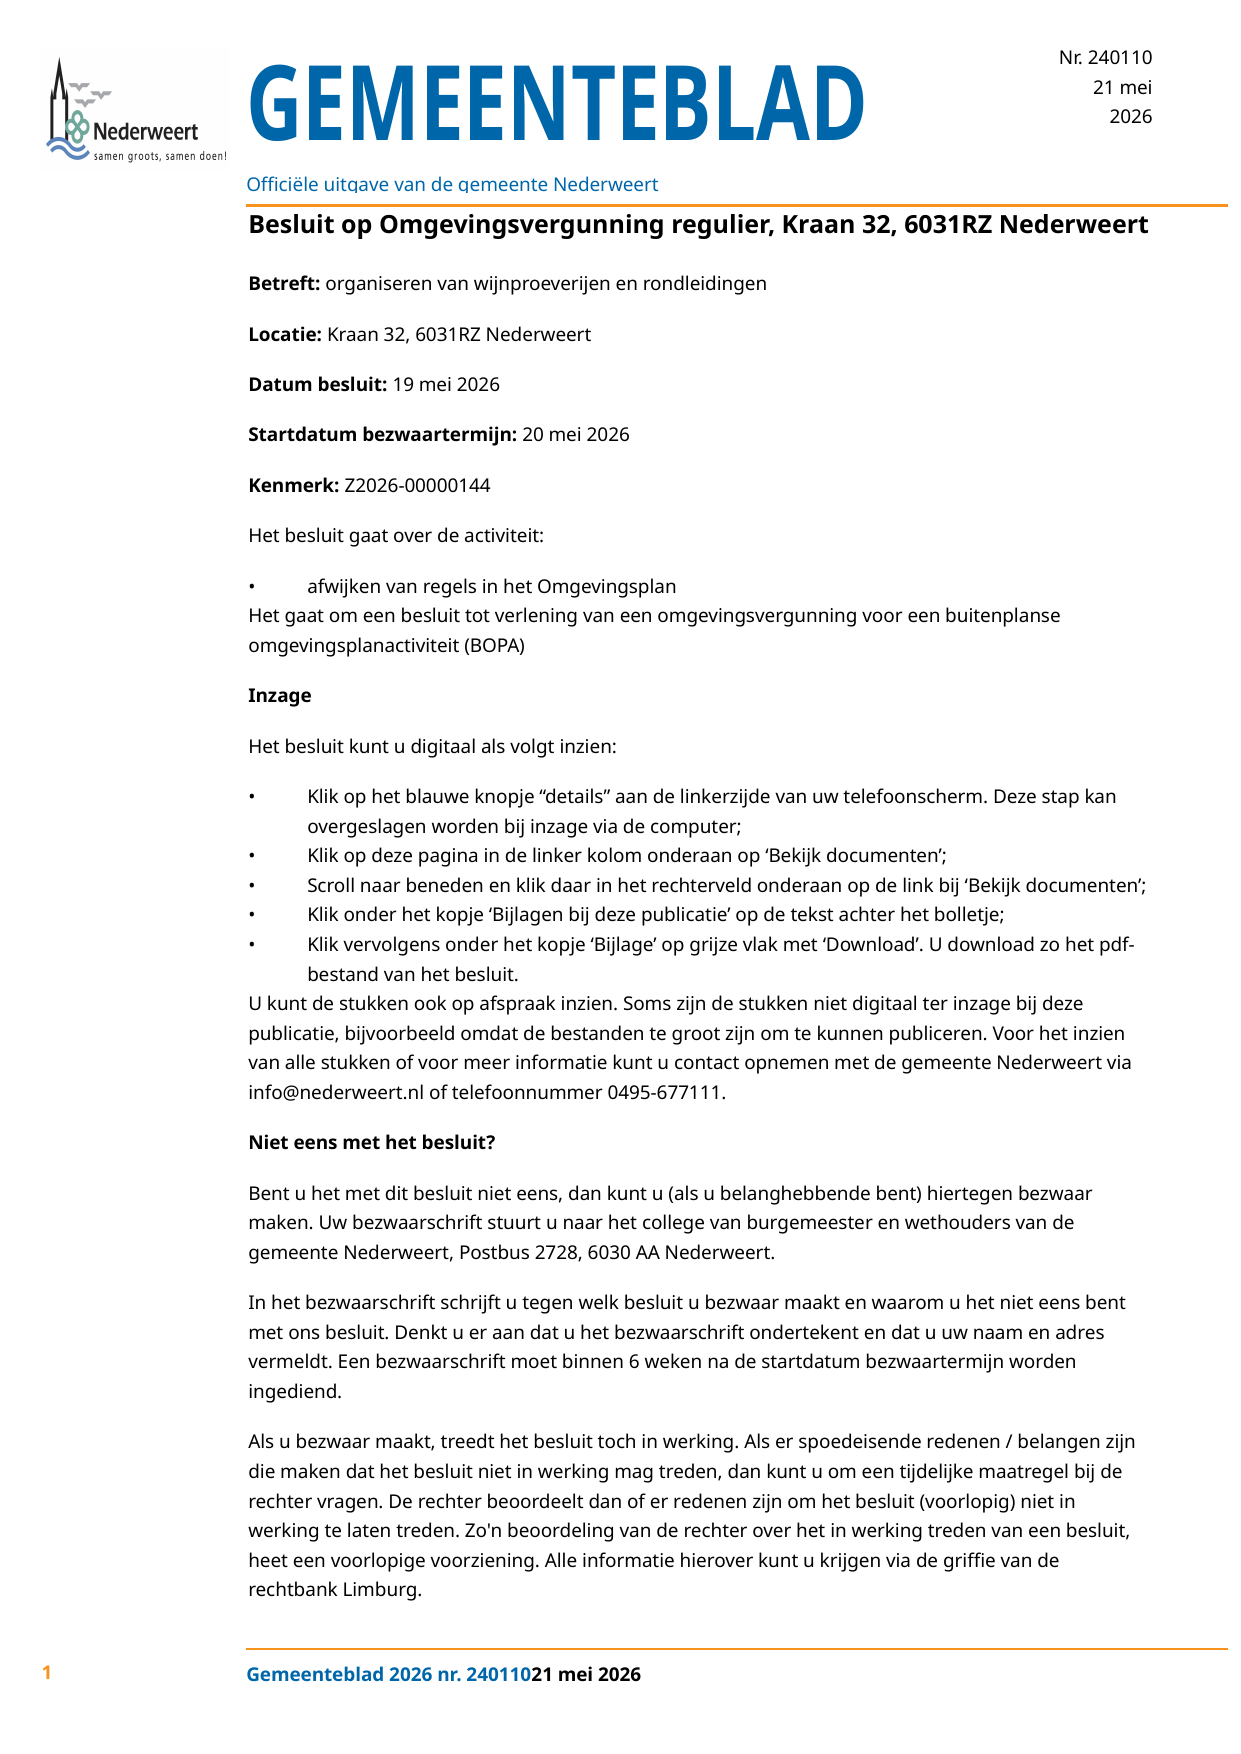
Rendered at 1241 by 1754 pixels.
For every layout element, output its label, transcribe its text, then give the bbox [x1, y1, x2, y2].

text Startdatum bezwaartermijn: 20 mei 2026 [248, 422, 1152, 447]
text Locatie: Kraan 32, 6031RZ Nederweert [248, 321, 1152, 346]
list afwijken van regels in het Omgevingsplan [248, 573, 1152, 598]
text Het besluit kunt u digitaal als volgt inzien: [248, 733, 1152, 758]
text Het besluit gaat over de activiteit: [248, 522, 1152, 548]
text Het gaat om een besluit tot verlening van een omgevingsvergunning voor een buitenplanse omgevingsplanactiviteit (BOPA) [248, 602, 1152, 658]
text Kenmerk: Z2026-00000144 [248, 472, 1152, 498]
text Niet eens met het besluit? [248, 1129, 1152, 1155]
text Inzage [248, 682, 1152, 708]
list Klik op het blauwe knopje “details” aan de linkerzijde van uw telefoonscherm. Deze stap kan overgeslagen worden bij inzage via de computer; [248, 783, 1152, 838]
text U kunt de stukken ook op afspraak inzien. Soms zijn de stukken niet digitaal ter inzage bij deze publicatie, bijvoorbeeld omdat de bestanden te groot zijn om te kunnen publiceren. Voor het inzien van alle stukken of voor meer informatie kunt u contact opnemen met de gemeente Nederweert via info@nederweert.nl of telefoonnummer 0495-677111. [248, 990, 1152, 1105]
list Scroll naar beneden en klik daar in het rechterveld onderaan op de link bij ‘Bekijk documenten’; [248, 872, 1152, 898]
text Als u bezwaar maakt, treedt het besluit toch in werking. Als er spoedeisende redenen / belangen zijn die maken dat het besluit niet in werking mag treden, dan kunt u om een tijdelijke maatregel bij de rechter vragen. De rechter beoordeelt dan of er redenen zijn om het besluit (voorlopig) niet in werking te laten treden. Zo'n beoordeling van de rechter over het in werking treden van een besluit, heet een voorlopige voorziening. Alle informatie hierover kunt u krijgen via de griffie van de rechtbank Limburg. [248, 1429, 1152, 1602]
text Besluit op Omgevingsvergunning regulier, Kraan 32, 6031RZ Nederweert [248, 207, 1152, 241]
text In het bezwaarschrift schrijft u tegen welk besluit u bezwaar maakt en waarom u het niet eens bent met ons besluit. Denkt u er aan dat u het bezwaarschrift ondertekent en dat u uw naam en adres vermeldt. Een bezwaarschrift moet binnen 6 weken na de startdatum bezwaartermijn worden ingediend. [248, 1289, 1152, 1404]
list Klik onder het kopje ‘Bijlagen bij deze publicatie’ op de tekst achter het bolletje; [248, 902, 1152, 927]
list Klik vervolgens onder het kopje ‘Bijlage’ op grijze vlak met ‘Download’. U download zo het pdf-bestand van het besluit. [248, 931, 1152, 986]
picture [41, 47, 231, 172]
text Datum besluit: 19 mei 2026 [248, 371, 1152, 397]
text Betreft: organiseren van wijnproeverijen en rondleidingen [248, 270, 1152, 296]
text Bent u het met dit besluit niet eens, dan kunt u (als u belanghebbende bent) hiertegen bezwaar maken. Uw bezwaarschrift stuurt u naar het college van burgemeester en wethouders van de gemeente Nederweert, Postbus 2728, 6030 AA Nederweert. [248, 1180, 1152, 1265]
list Klik op deze pagina in de linker kolom onderaan op ‘Bekijk documenten’; [248, 842, 1152, 868]
